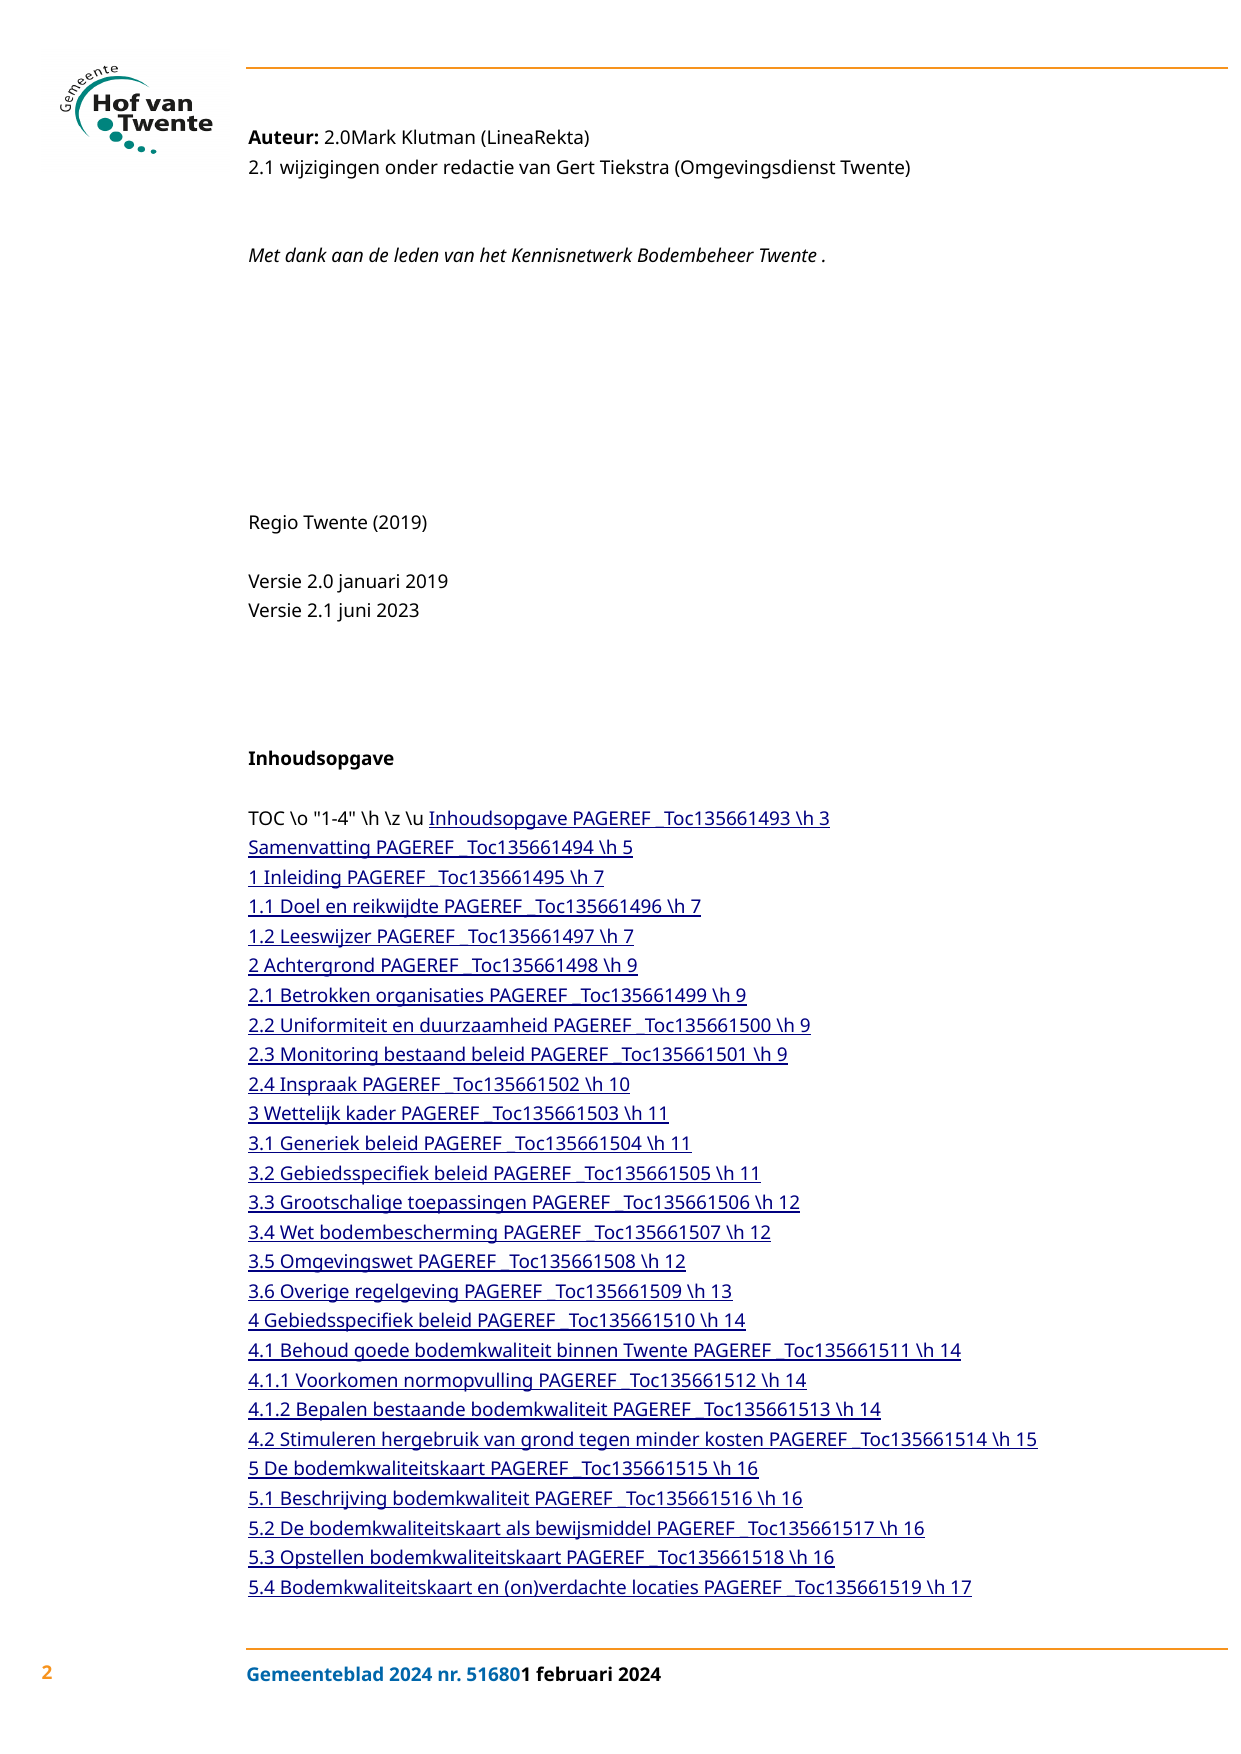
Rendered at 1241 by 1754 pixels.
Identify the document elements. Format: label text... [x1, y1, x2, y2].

text 4 Gebiedsspecifiek beleid PAGEREF _Toc135661510 \h 14 [248, 1308, 1152, 1333]
text 5.2 De bodemkwaliteitskaart als bewijsmiddel PAGEREF _Toc135661517 \h 16 [248, 1515, 1152, 1541]
text 3.2 Gebiedsspecifiek beleid PAGEREF _Toc135661505 \h 11 [248, 1160, 1152, 1186]
text 1.1 Doel en reikwijdte PAGEREF _Toc135661496 \h 7 [248, 893, 1152, 919]
text 2.3 Monitoring bestaand beleid PAGEREF _Toc135661501 \h 9 [248, 1041, 1152, 1067]
text 4.1.1 Voorkomen normopvulling PAGEREF _Toc135661512 \h 14 [248, 1367, 1152, 1393]
text Regio Twente (2019) [248, 509, 1152, 535]
text 3.4 Wet bodembescherming PAGEREF _Toc135661507 \h 12 [248, 1219, 1152, 1245]
text 2 Achtergrond PAGEREF _Toc135661498 \h 9 [248, 953, 1152, 978]
text 3.5 Omgevingswet PAGEREF _Toc135661508 \h 12 [248, 1248, 1152, 1274]
text 5.4 Bodemkwaliteitskaart en (on)verdachte locaties PAGEREF _Toc135661519 \h 17 [248, 1574, 1152, 1600]
text Inhoudsopgave [248, 746, 1152, 771]
text 3.3 Grootschalige toepassingen PAGEREF _Toc135661506 \h 12 [248, 1189, 1152, 1215]
text 5.3 Opstellen bodemkwaliteitskaart PAGEREF _Toc135661518 \h 16 [248, 1544, 1152, 1570]
text 3.1 Generiek beleid PAGEREF _Toc135661504 \h 11 [248, 1130, 1152, 1156]
text Versie 2.1 juni 2023 [248, 598, 1152, 623]
text Samenvatting PAGEREF _Toc135661494 \h 5 [248, 834, 1152, 860]
text 4.1.2 Bepalen bestaande bodemkwaliteit PAGEREF _Toc135661513 \h 14 [248, 1396, 1152, 1422]
text 3 Wettelijk kader PAGEREF _Toc135661503 \h 11 [248, 1101, 1152, 1126]
text 4.2 Stimuleren hergebruik van grond tegen minder kosten PAGEREF _Toc135661514 \h 15 [248, 1426, 1152, 1452]
text 1.2 Leeswijzer PAGEREF _Toc135661497 \h 7 [248, 923, 1152, 949]
text 2.1 Betrokken organisaties PAGEREF _Toc135661499 \h 9 [248, 982, 1152, 1008]
text 1 Inleiding PAGEREF _Toc135661495 \h 7 [248, 864, 1152, 890]
text Met dank aan de leden van het Kennisnetwerk Bodembeheer Twente . [248, 243, 1152, 268]
picture [41, 47, 231, 172]
text 2.2 Uniformiteit en duurzaamheid PAGEREF _Toc135661500 \h 9 [248, 1012, 1152, 1038]
text 5.1 Beschrijving bodemkwaliteit PAGEREF _Toc135661516 \h 16 [248, 1485, 1152, 1511]
text 2.4 Inspraak PAGEREF _Toc135661502 \h 10 [248, 1071, 1152, 1097]
text 4.1 Behoud goede bodemkwaliteit binnen Twente PAGEREF _Toc135661511 \h 14 [248, 1337, 1152, 1363]
text 3.6 Overige regelgeving PAGEREF _Toc135661509 \h 13 [248, 1278, 1152, 1304]
text Versie 2.0 januari 2019 [248, 568, 1152, 594]
text 5 De bodemkwaliteitskaart PAGEREF _Toc135661515 \h 16 [248, 1456, 1152, 1481]
text TOC \o "1-4" \h \z \u Inhoudsopgave PAGEREF _Toc135661493 \h 3 [248, 805, 1152, 831]
text Auteur: 2.0Mark Klutman (LineaRekta) [248, 124, 1152, 150]
text 2.1 wijzigingen onder redactie van Gert Tiekstra (Omgevingsdienst Twente) [248, 154, 1152, 180]
